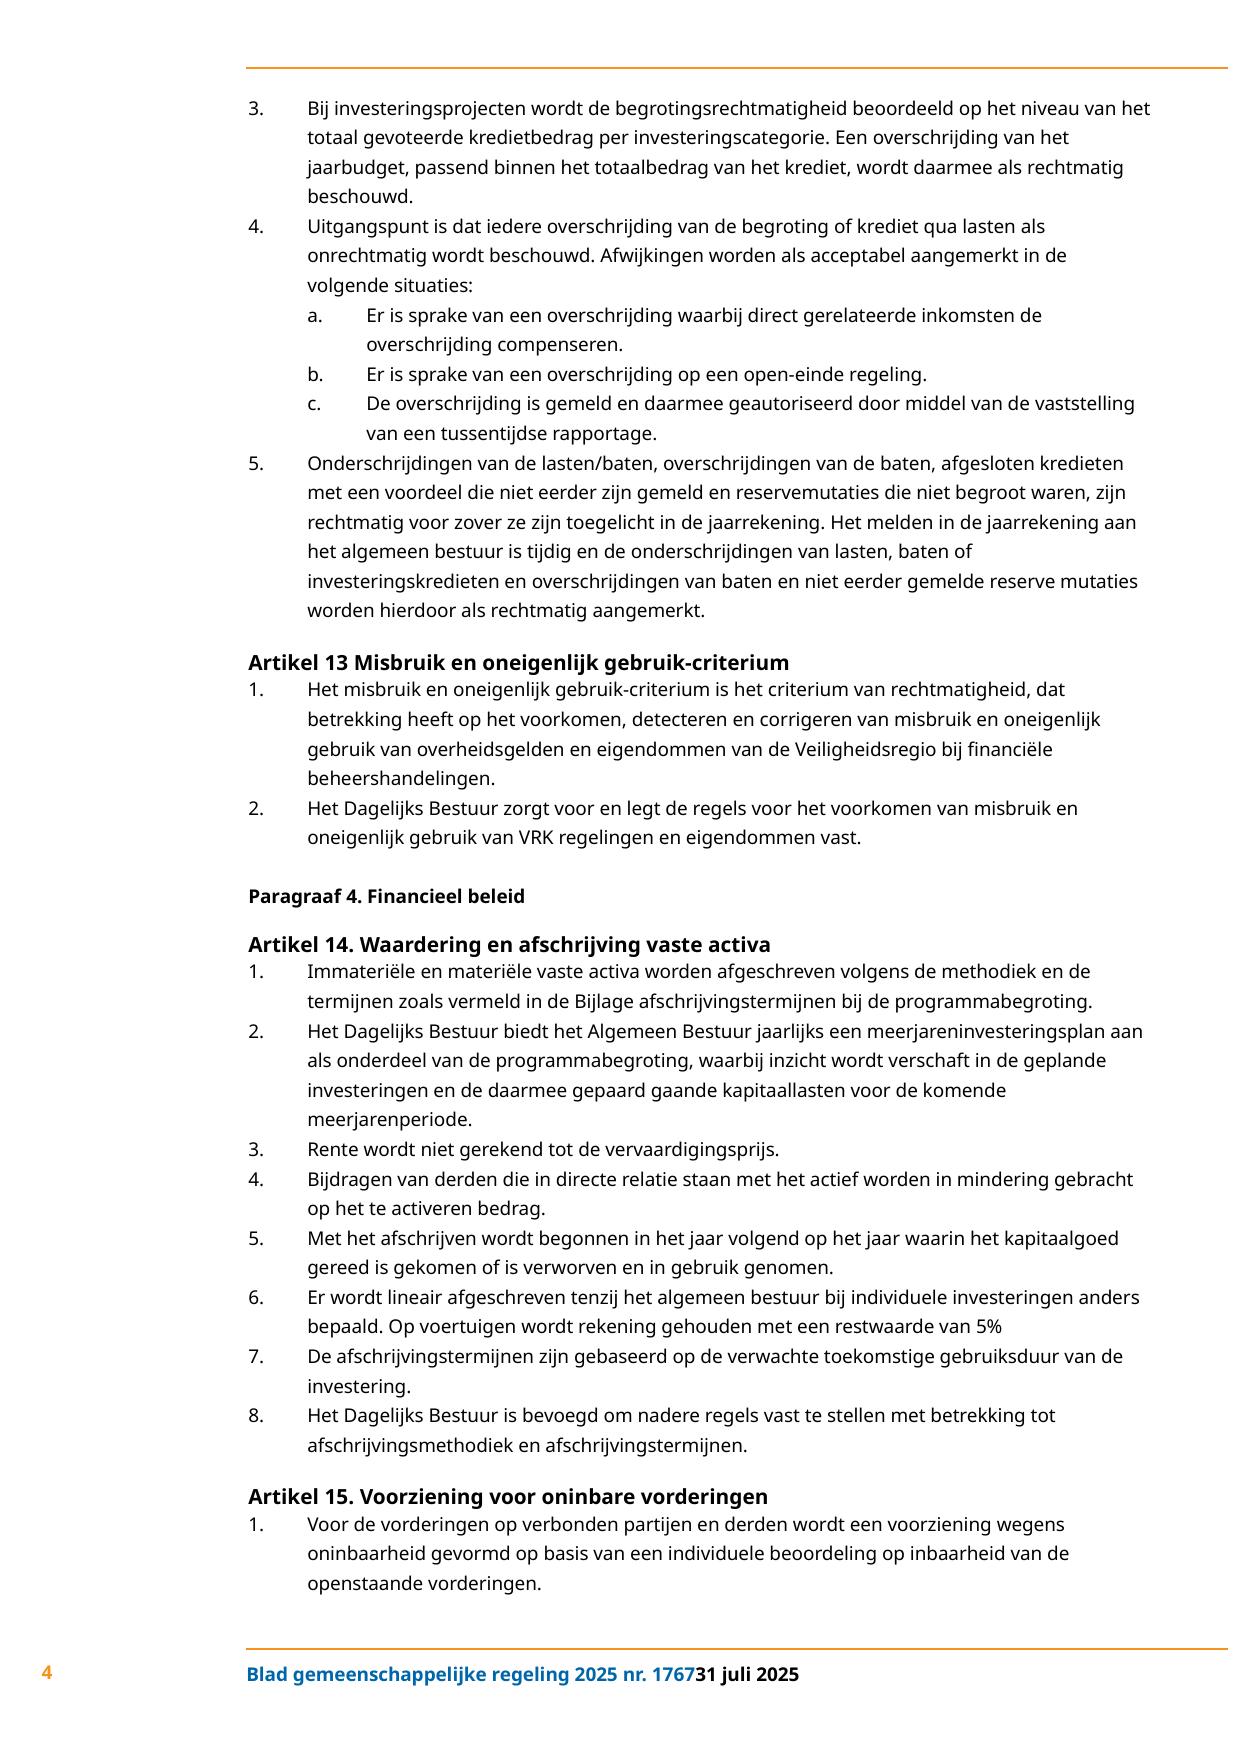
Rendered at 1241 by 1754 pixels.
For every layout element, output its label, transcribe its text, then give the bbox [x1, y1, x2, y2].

list Het Dagelijks Bestuur is bevoegd om nadere regels vast te stellen met betrekking tot afschrijvingsmethodiek en afschrijvingstermijnen. [248, 1402, 1152, 1458]
text Artikel 15. Voorziening voor oninbare vorderingen [248, 1482, 1152, 1511]
list Voor de vorderingen op verbonden partijen en derden wordt een voorziening wegens oninbaarheid gevormd op basis van een individuele beoordeling op inbaarheid van de openstaande vorderingen. [248, 1511, 1152, 1596]
list Rente wordt niet gerekend tot de vervaardigingsprijs. [248, 1136, 1152, 1162]
list Onderschrijdingen van de lasten/baten, overschrijdingen van de baten, afgesloten kredieten met een voordeel die niet eerder zijn gemeld en reservemutaties die niet begroot waren, zijn rechtmatig voor zover ze zijn toegelicht in de jaarrekening. Het melden in de jaarrekening aan het algemeen bestuur is tijdig en de onderschrijdingen van lasten, baten of investeringskredieten en overschrijdingen van baten en niet eerder gemelde reserve mutaties worden hierdoor als rechtmatig aangemerkt. [248, 450, 1152, 623]
list Er is sprake van een overschrijding op een open-einde regeling. [307, 361, 1152, 387]
list Er wordt lineair afgeschreven tenzij het algemeen bestuur bij individuele investeringen anders bepaald. Op voertuigen wordt rekening gehouden met een restwaarde van 5% [248, 1284, 1152, 1339]
list Het misbruik en oneigenlijk gebruik-criterium is het criterium van rechtmatigheid, dat betrekking heeft op het voorkomen, detecteren en corrigeren van misbruik en oneigenlijk gebruik van overheidsgelden en eigendommen van de Veiligheidsregio bij financiële beheershandelingen. [248, 677, 1152, 791]
list Het Dagelijks Bestuur biedt het Algemeen Bestuur jaarlijks een meerjareninvesteringsplan aan als onderdeel van de programmabegroting, waarbij inzicht wordt verschaft in de geplande investeringen en de daarmee gepaard gaande kapitaallasten voor de komende meerjarenperiode. [248, 1018, 1152, 1132]
list Bij investeringsprojecten wordt de begrotingsrechtmatigheid beoordeeld op het niveau van het totaal gevoteerde kredietbedrag per investeringscategorie. Een overschrijding van het jaarbudget, passend binnen het totaalbedrag van het krediet, wordt daarmee als rechtmatig beschouwd. [248, 95, 1152, 209]
list Er is sprake van een overschrijding waarbij direct gerelateerde inkomsten de overschrijding compenseren. [307, 302, 1152, 357]
list Uitgangspunt is dat iedere overschrijding van de begroting of krediet qua lasten als onrechtmatig wordt beschouwd. Afwijkingen worden als acceptabel aangemerkt in de volgende situaties: [248, 213, 1152, 298]
picture [41, 47, 231, 172]
text Artikel 14. Waardering en afschrijving vaste activa [248, 930, 1152, 959]
list Immateriële en materiële vaste activa worden afgeschreven volgens de methodiek en de termijnen zoals vermeld in de Bijlage afschrijvingstermijnen bij de programmabegroting. [248, 959, 1152, 1014]
text Paragraaf 4. Financieel beleid [248, 884, 1152, 909]
list Het Dagelijks Bestuur zorgt voor en legt de regels voor het voorkomen van misbruik en oneigenlijk gebruik van VRK regelingen en eigendommen vast. [248, 795, 1152, 850]
text Artikel 13 Misbruik en oneigenlijk gebruik-criterium [248, 648, 1152, 677]
list De overschrijding is gemeld en daarmee geautoriseerd door middel van de vaststelling van een tussentijdse rapportage. [307, 391, 1152, 446]
list Bijdragen van derden die in directe relatie staan met het actief worden in mindering gebracht op het te activeren bedrag. [248, 1166, 1152, 1221]
list De afschrijvingstermijnen zijn gebaseerd op de verwachte toekomstige gebruiksduur van de investering. [248, 1343, 1152, 1398]
list Met het afschrijven wordt begonnen in het jaar volgend op het jaar waarin het kapitaalgoed gereed is gekomen of is verworven en in gebruik genomen. [248, 1225, 1152, 1280]
